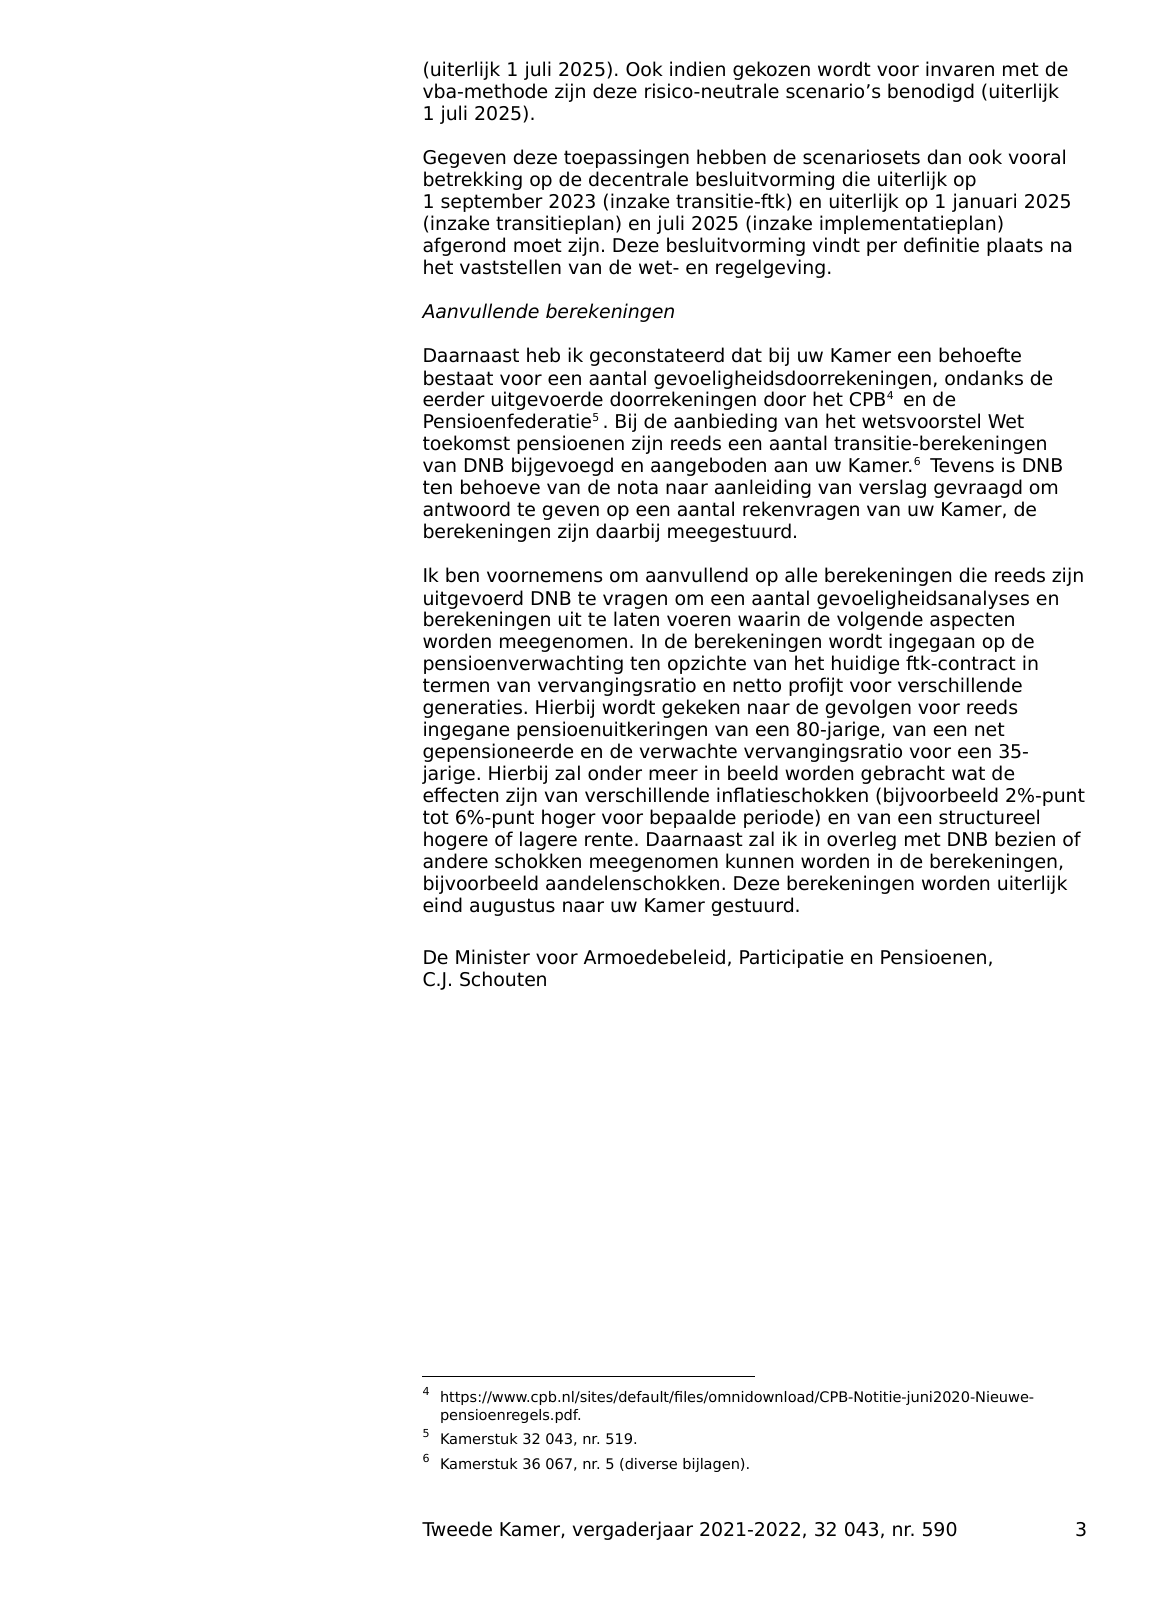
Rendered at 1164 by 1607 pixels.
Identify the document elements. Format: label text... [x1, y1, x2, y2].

text Ik ben voornemens om aanvullend op alle berekeningen die reeds zijn uitgevoerd DNB te vragen om een aantal gevoeligheidsanalyses en berekeningen uit te laten voeren waarin de volgende aspecten worden meegenomen. In de berekeningen wordt ingegaan op de pensioenverwachting ten opzichte van het huidige ftk-contract in termen van vervangingsratio en netto profijt voor verschillende generaties. Hierbij wordt gekeken naar de gevolgen voor reeds ingegane pensioenuitkeringen van een 80-jarige, van een net gepensioneerde en de verwachte vervangingsratio voor een 35-jarige. Hierbij zal onder meer in beeld worden gebracht wat de effecten zijn van verschillende inflatieschokken (bijvoorbeeld 2%-punt tot 6%-punt hoger voor bepaalde periode) en van een structureel hogere of lagere rente. Daarnaast zal ik in overleg met DNB bezien of andere schokken meegenomen kunnen worden in de berekeningen, bijvoorbeeld aandelenschokken. Deze berekeningen worden uiterlijk eind augustus naar uw Kamer gestuurd. [422, 565, 1087, 917]
text De Minister voor Armoedebeleid, Participatie en Pensioenen, C.J. Schouten [422, 947, 1087, 991]
text Daarnaast heb ik geconstateerd dat bij uw Kamer een behoefte bestaat voor een aantal gevoeligheidsdoorrekeningen, ondanks de eerder uitgevoerde doorrekeningen door het CPB en de Pensioenfederatie. Bij de aanbieding van het wetsvoorstel Wet toekomst pensioenen zijn reeds een aantal transitie-berekeningen van DNB bijgevoegd en aangeboden aan uw Kamer. Tevens is DNB ten behoeve van de nota naar aanleiding van verslag gevraagd om antwoord te geven op een aantal rekenvragen van uw Kamer, de berekeningen zijn daarbij meegestuurd. [422, 345, 1087, 543]
text (uiterlijk 1 juli 2025). Ook indien gekozen wordt voor invaren met de vba-methode zijn deze risico-neutrale scenario’s benodigd (uiterlijk 1 juli 2025). [422, 59, 1087, 125]
text Gegeven deze toepassingen hebben de scenariosets dan ook vooral betrekking op de decentrale besluitvorming die uiterlijk op 1 september 2023 (inzake transitie-ftk) en uiterlijk op 1 januari 2025 (inzake transitieplan) en juli 2025 (inzake implementatieplan) afgerond moet zijn. Deze besluitvorming vindt per definitie plaats na het vaststellen van de wet- en regelgeving. [422, 147, 1087, 279]
text https://www.cpb.nl/sites/default/files/omnidownload/CPB-Notitie-juni2020-Nieuwe-pensioenregels.pdf. [422, 1385, 1087, 1424]
text Kamerstuk 36 067, nr. 5 (diverse bijlagen). [422, 1452, 1087, 1474]
text Kamerstuk 32 043, nr. 519. [422, 1427, 1087, 1449]
subtitle Aanvullende berekeningen [422, 301, 1087, 323]
